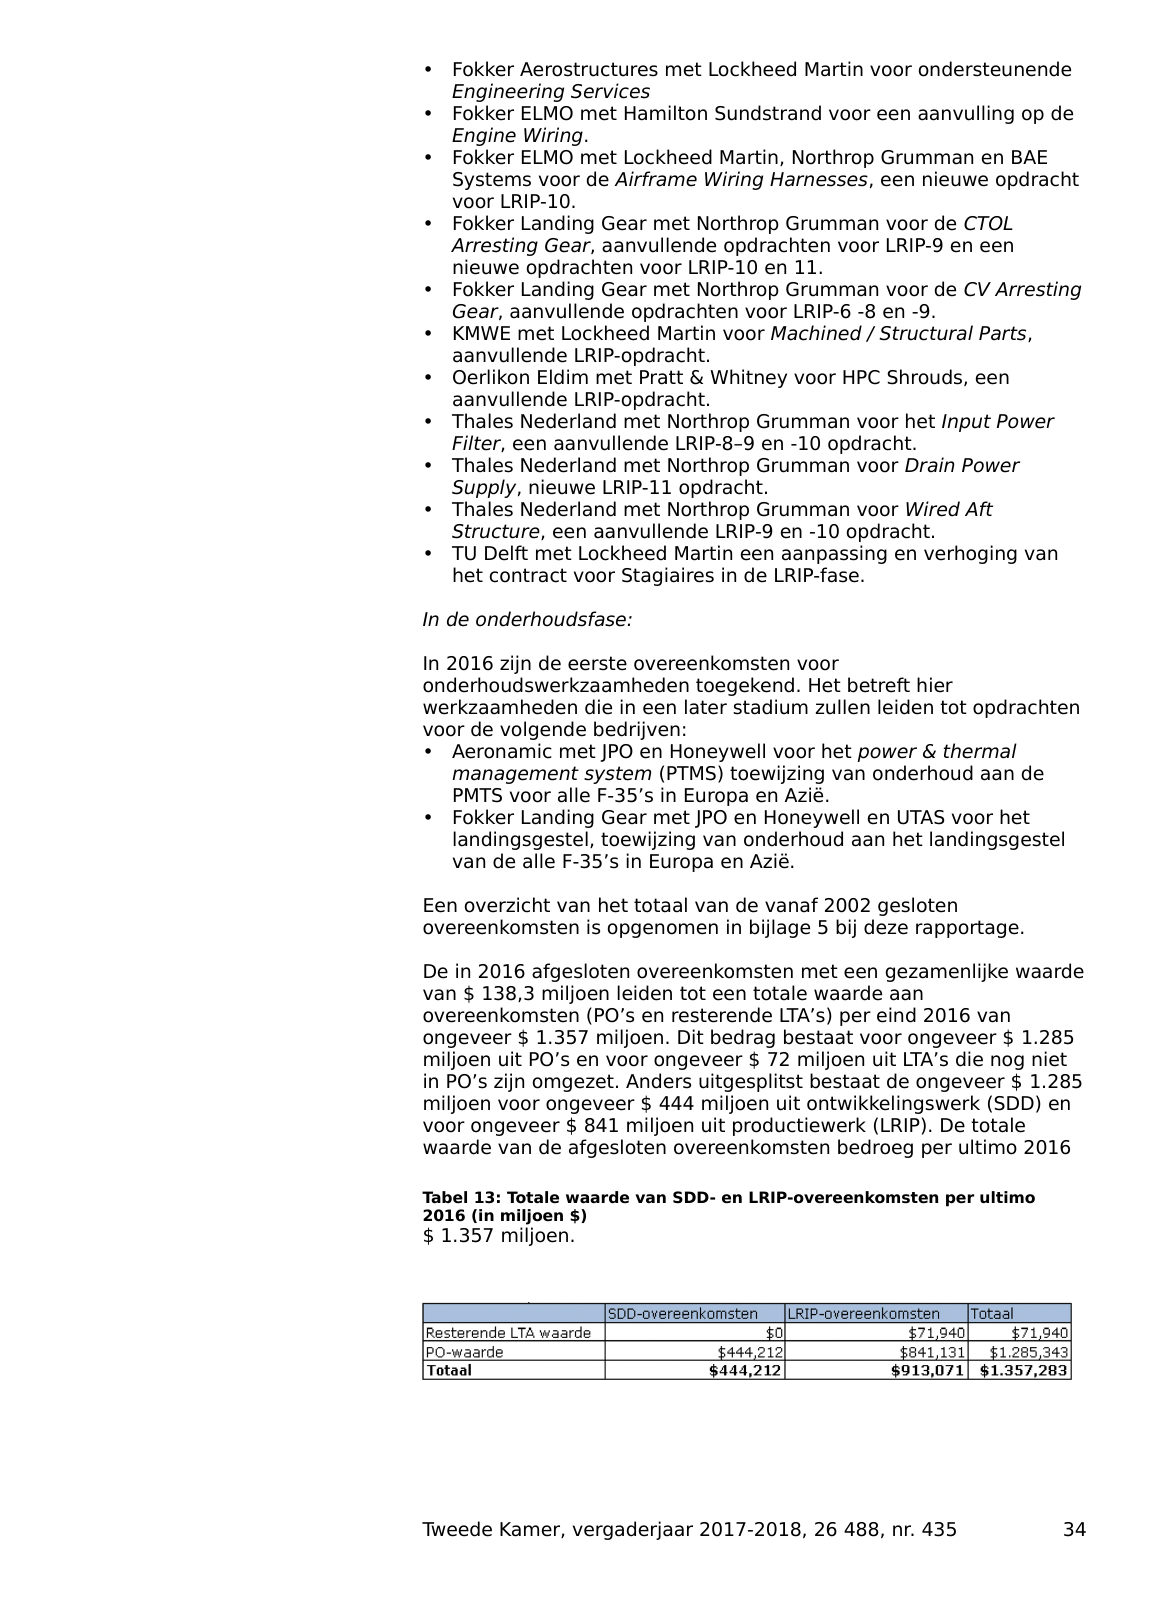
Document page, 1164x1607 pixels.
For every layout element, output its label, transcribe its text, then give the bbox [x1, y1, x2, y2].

text • Oerlikon Eldim met Pratt & Whitney voor HPC Shrouds, een aanvullende LRIP-opdracht. [422, 367, 1087, 411]
text Een overzicht van het totaal van de vanaf 2002 gesloten overeenkomsten is opgenomen in bijlage 5 bij deze rapportage. [422, 895, 1087, 939]
text • Fokker Aerostructures met Lockheed Martin voor ondersteunende Engineering Services [422, 59, 1087, 103]
text • Fokker Landing Gear met JPO en Honeywell en UTAS voor het landingsgestel, toewijzing van onderhoud aan het landingsgestel van de alle F-35’s in Europa en Azië. [422, 807, 1087, 873]
text • Fokker ELMO met Hamilton Sundstrand voor een aanvulling op de Engine Wiring. [422, 103, 1087, 147]
text • Fokker Landing Gear met Northrop Grumman voor de CTOL Arresting Gear, aanvullende opdrachten voor LRIP-9 en een nieuwe opdrachten voor LRIP-10 en 11. [422, 213, 1087, 279]
text • Fokker Landing Gear met Northrop Grumman voor de CV Arresting Gear, aanvullende opdrachten voor LRIP-6 -8 en -9. [422, 279, 1087, 323]
text • Thales Nederland met Northrop Grumman voor Wired Aft Structure, een aanvullende LRIP-9 en -10 opdracht. [422, 499, 1087, 543]
text • Thales Nederland met Northrop Grumman voor het Input Power Filter, een aanvullende LRIP-8–9 en -10 opdracht. [422, 411, 1087, 455]
text De in 2016 afgesloten overeenkomsten met een gezamenlijke waarde van $ 138,3 miljoen leiden tot een totale waarde aan overeenkomsten (PO’s en resterende LTA’s) per eind 2016 van ongeveer $ 1.357 miljoen. Dit bedrag bestaat voor ongeveer $ 1.285 miljoen uit PO’s en voor ongeveer $ 72 miljoen uit LTA’s die nog niet in PO’s zijn omgezet. Anders uitgesplitst bestaat de ongeveer $ 1.285 miljoen voor ongeveer $ 444 miljoen uit ontwikkelingswerk (SDD) en voor ongeveer $ 841 miljoen uit productiewerk (LRIP). De totale waarde van de afgesloten overeenkomsten bedroeg per ultimo 2016 $ 1.357 miljoen. [422, 961, 1087, 1247]
text • Aeronamic met JPO en Honeywell voor het power & thermal management system (PTMS) toewijzing van onderhoud aan de PMTS voor alle F-35’s in Europa en Azië. [422, 741, 1087, 807]
text Tabel 13: Totale waarde van SDD- en LRIP-overeenkomsten per ultimo 2016 (in miljoen $) [422, 1189, 1072, 1225]
text • KMWE met Lockheed Martin voor Machined / Structural Parts, aanvullende LRIP-opdracht. [422, 323, 1087, 367]
text • TU Delft met Lockheed Martin een aanpassing en verhoging van het contract voor Stagiaires in de LRIP-fase. [422, 543, 1087, 587]
picture [422, 1302, 1072, 1380]
subtitle In de onderhoudsfase: [422, 609, 1087, 631]
text • Thales Nederland met Northrop Grumman voor Drain Power Supply, nieuwe LRIP-11 opdracht. [422, 455, 1087, 499]
text • Fokker ELMO met Lockheed Martin, Northrop Grumman en BAE Systems voor de Airframe Wiring Harnesses, een nieuwe opdracht voor LRIP-10. [422, 147, 1087, 213]
text In 2016 zijn de eerste overeenkomsten voor onderhoudswerkzaamheden toegekend. Het betreft hier werkzaamheden die in een later stadium zullen leiden tot opdrachten voor de volgende bedrijven: [422, 653, 1087, 741]
